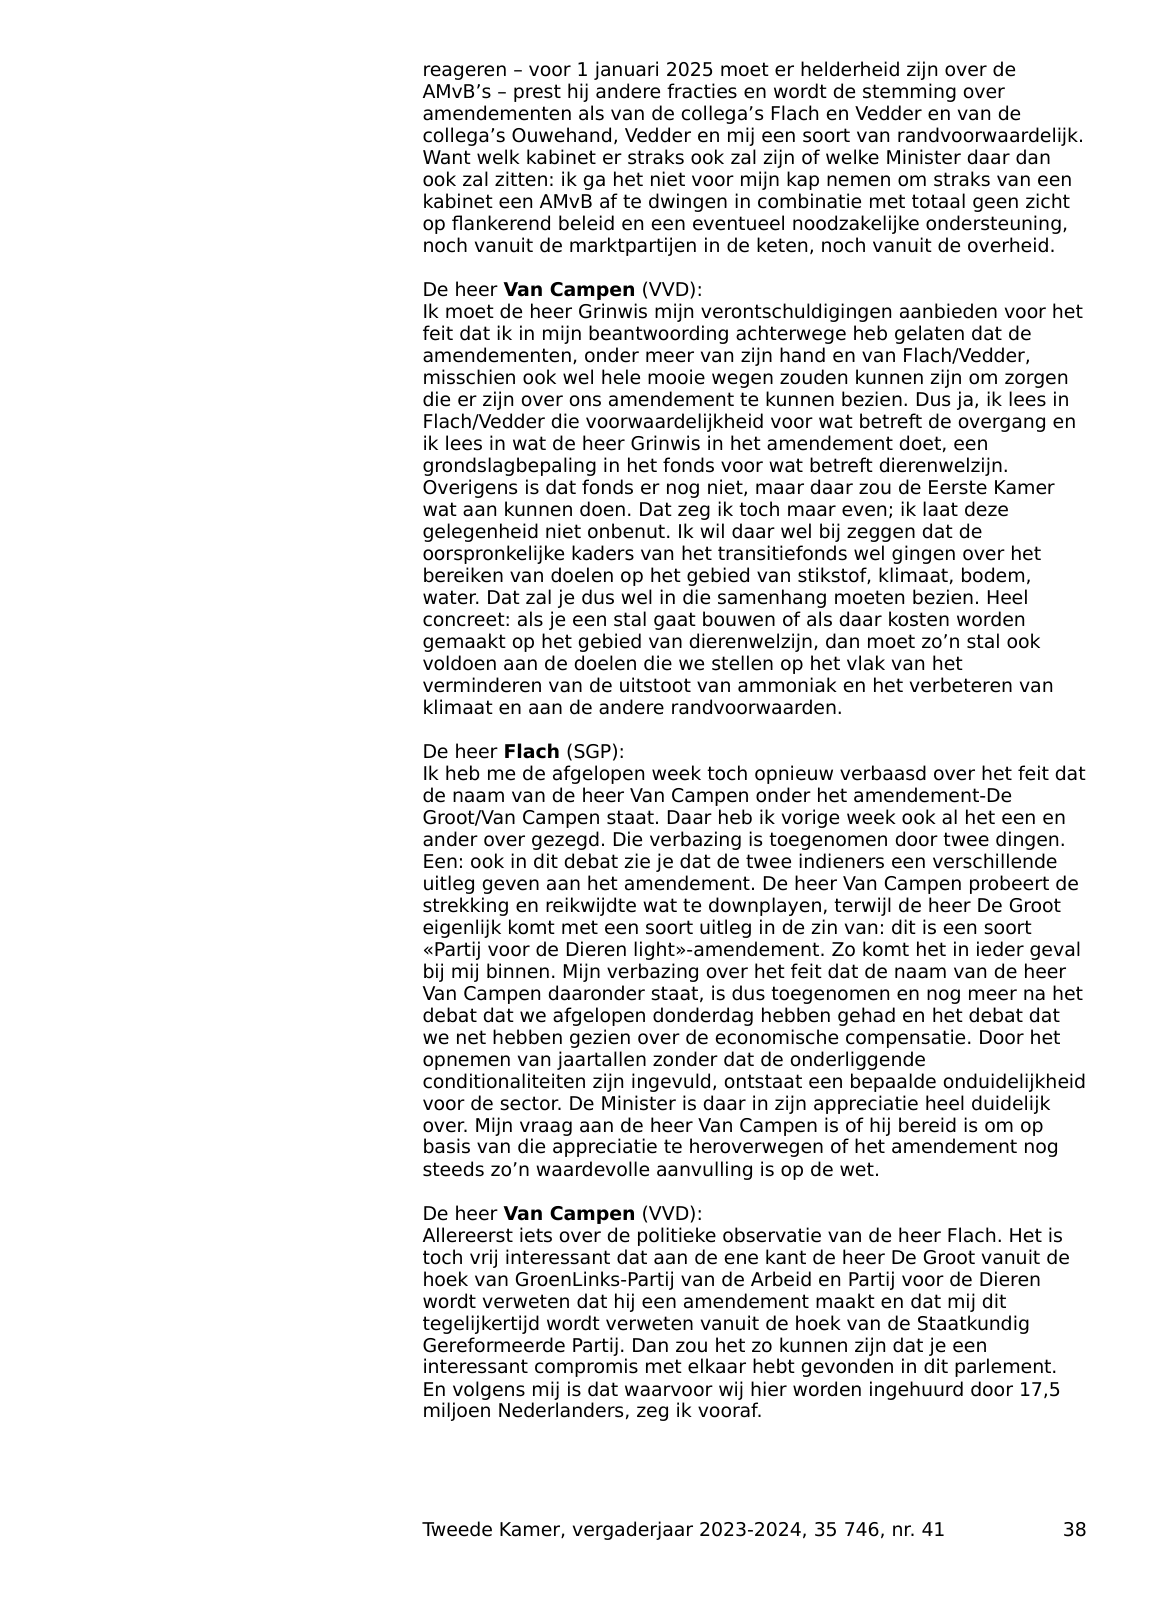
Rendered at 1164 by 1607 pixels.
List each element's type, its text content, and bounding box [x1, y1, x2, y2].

text Ik heb me de afgelopen week toch opnieuw verbaasd over het feit dat de naam van de heer Van Campen onder het amendement-De Groot/Van Campen staat. Daar heb ik vorige week ook al het een en ander over gezegd. Die verbazing is toegenomen door twee dingen. Een: ook in dit debat zie je dat de twee indieners een verschillende uitleg geven aan het amendement. De heer Van Campen probeert de strekking en reikwijdte wat te downplayen, terwijl de heer De Groot eigenlijk komt met een soort uitleg in de zin van: dit is een soort «Partij voor de Dieren light»-amendement. Zo komt het in ieder geval bij mij binnen. Mijn verbazing over het feit dat de naam van de heer Van Campen daaronder staat, is dus toegenomen en nog meer na het debat dat we afgelopen donderdag hebben gehad en het debat dat we net hebben gezien over de economische compensatie. Door het opnemen van jaartallen zonder dat de onderliggende conditionaliteiten zijn ingevuld, ontstaat een bepaalde onduidelijkheid voor de sector. De Minister is daar in zijn appreciatie heel duidelijk over. Mijn vraag aan de heer Van Campen is of hij bereid is om op basis van die appreciatie te heroverwegen of het amendement nog steeds zo’n waardevolle aanvulling is op de wet. [422, 763, 1087, 1180]
text Allereerst iets over de politieke observatie van de heer Flach. Het is toch vrij interessant dat aan de ene kant de heer De Groot vanuit de hoek van GroenLinks-Partij van de Arbeid en Partij voor de Dieren wordt verweten dat hij een amendement maakt en dat mij dit tegelijkertijd wordt verweten vanuit de hoek van de Staatkundig Gereformeerde Partij. Dan zou het zo kunnen zijn dat je een interessant compromis met elkaar hebt gevonden in dit parlement. En volgens mij is dat waarvoor wij hier worden ingehuurd door 17,5 miljoen Nederlanders, zeg ik vooraf. [422, 1224, 1087, 1422]
text De heer Van Campen (VVD): [422, 279, 1087, 301]
text De heer Van Campen (VVD): [422, 1203, 1087, 1224]
text Ik moet de heer Grinwis mijn verontschuldigingen aanbieden voor het feit dat ik in mijn beantwoording achterwege heb gelaten dat de amendementen, onder meer van zijn hand en van Flach/Vedder, misschien ook wel hele mooie wegen zouden kunnen zijn om zorgen die er zijn over ons amendement te kunnen bezien. Dus ja, ik lees in Flach/Vedder die voorwaardelijkheid voor wat betreft de overgang en ik lees in wat de heer Grinwis in het amendement doet, een grondslagbepaling in het fonds voor wat betreft dierenwelzijn. Overigens is dat fonds er nog niet, maar daar zou de Eerste Kamer wat aan kunnen doen. Dat zeg ik toch maar even; ik laat deze gelegenheid niet onbenut. Ik wil daar wel bij zeggen dat de oorspronkelijke kaders van het transitiefonds wel gingen over het bereiken van doelen op het gebied van stikstof, klimaat, bodem, water. Dat zal je dus wel in die samenhang moeten bezien. Heel concreet: als je een stal gaat bouwen of als daar kosten worden gemaakt op het gebied van dierenwelzijn, dan moet zo’n stal ook voldoen aan de doelen die we stellen op het vlak van het verminderen van de uitstoot van ammoniak en het verbeteren van klimaat en aan de andere randvoorwaarden. [422, 301, 1087, 719]
text reageren – voor 1 januari 2025 moet er helderheid zijn over de AMvB’s – prest hij andere fracties en wordt de stemming over amendementen als van de collega’s Flach en Vedder en van de collega’s Ouwehand, Vedder en mij een soort van randvoorwaardelijk. Want welk kabinet er straks ook zal zijn of welke Minister daar dan ook zal zitten: ik ga het niet voor mijn kap nemen om straks van een kabinet een AMvB af te dwingen in combinatie met totaal geen zicht op flankerend beleid en een eventueel noodzakelijke ondersteuning, noch vanuit de marktpartijen in de keten, noch vanuit de overheid. [422, 59, 1087, 257]
text De heer Flach (SGP): [422, 741, 1087, 763]
